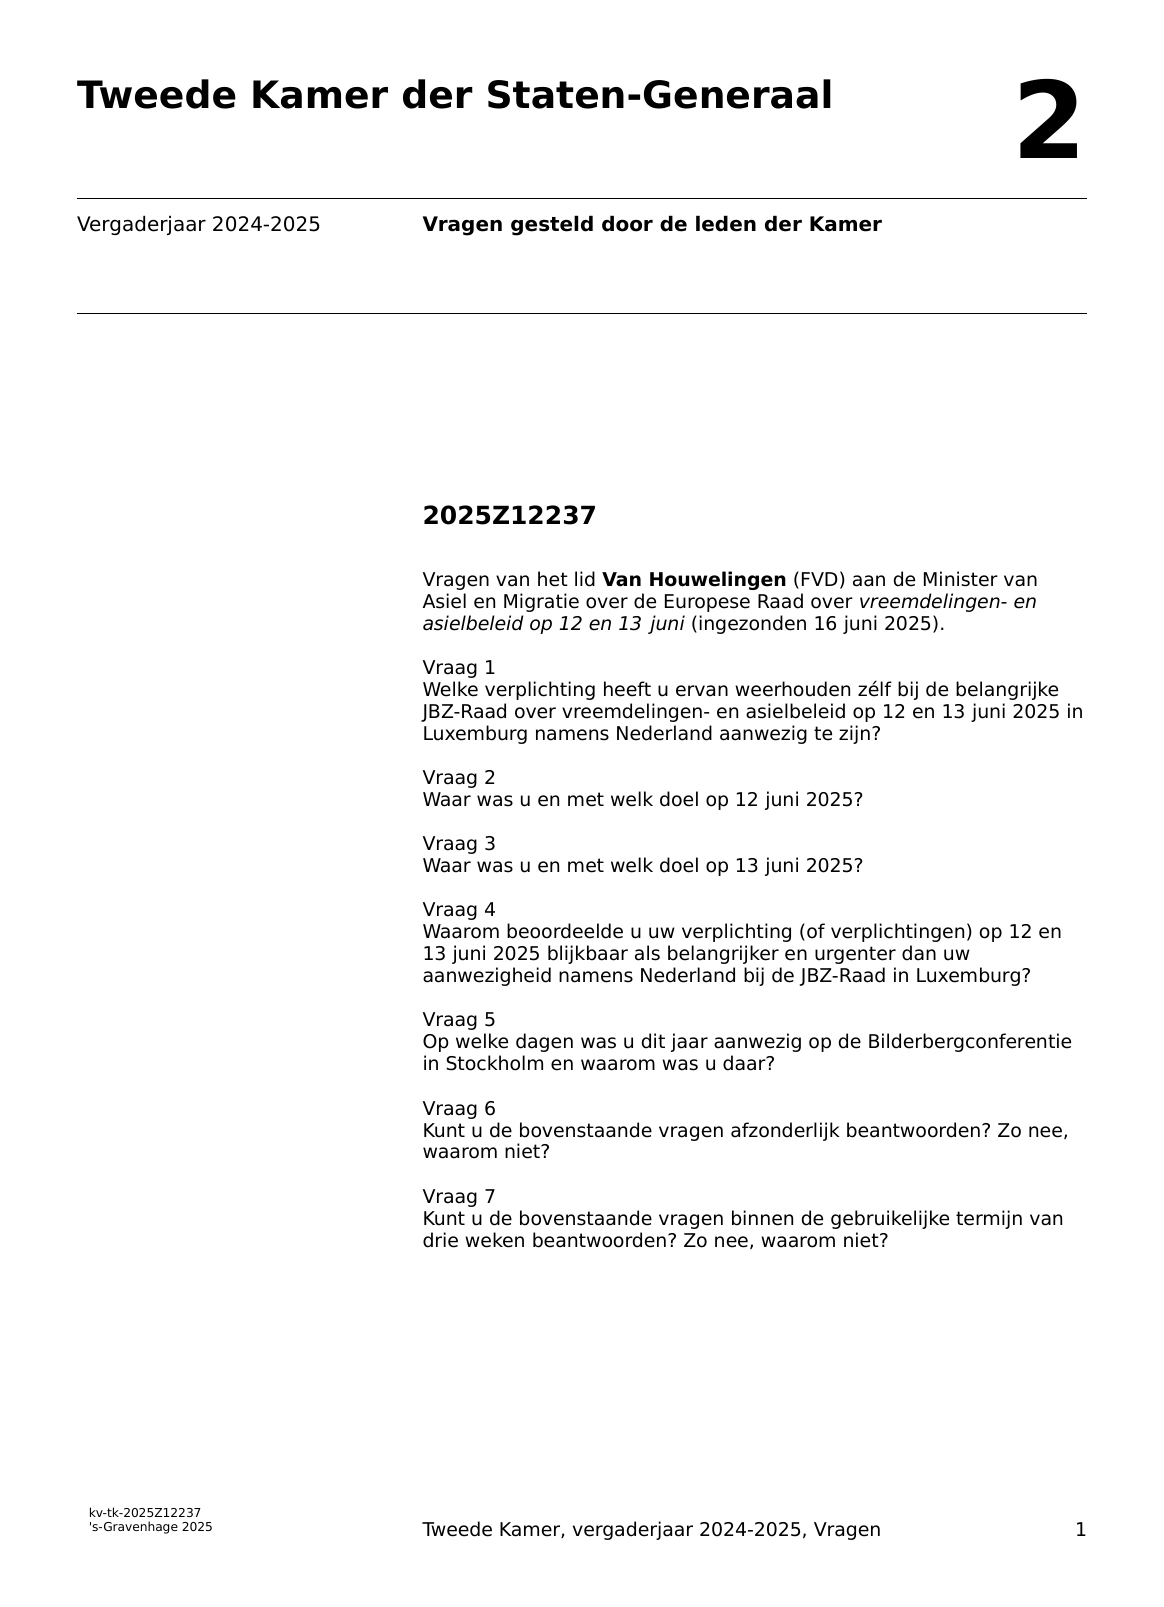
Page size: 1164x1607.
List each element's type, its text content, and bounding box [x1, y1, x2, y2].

text Waarom beoordeelde u uw verplichting (of verplichtingen) op 12 en 13 juni 2025 blijkbaar als belangrijker en urgenter dan uw aanwezigheid namens Nederland bij de JBZ-Raad in Luxemburg? [422, 921, 1087, 987]
table_header Tweede Kamer der Staten-Generaal [77, 59, 886, 198]
text Vraag 7 [422, 1186, 1087, 1208]
text Vragen van het lid Van Houwelingen (FVD) aan de Minister van Asiel en Migratie over de Europese Raad over vreemdelingen- en asielbeleid op 12 en 13 juni (ingezonden 16 juni 2025). [422, 569, 1087, 635]
text Waar was u en met welk doel op 13 juni 2025? [422, 855, 1087, 877]
text kv-tk-2025Z12237 [88, 1506, 323, 1520]
text Op welke dagen was u dit jaar aanwezig op de Bilderbergconferentie in Stockholm en waarom was u daar? [422, 1031, 1087, 1075]
text Vraag 6 [422, 1097, 1087, 1119]
text Vraag 4 [422, 899, 1087, 921]
table_cell Vragen gesteld door de leden der Kamer [422, 199, 1087, 313]
table_cell Vergaderjaar 2024-2025 [77, 199, 422, 313]
text Kunt u de bovenstaande vragen afzonderlijk beantwoorden? Zo nee, waarom niet? [422, 1119, 1087, 1163]
text Waar was u en met welk doel op 12 juni 2025? [422, 789, 1087, 811]
text 2025Z12237 [422, 501, 1087, 531]
table_header 2 [886, 59, 1087, 198]
text 's-Gravenhage 2025 [88, 1520, 323, 1534]
text Vraag 3 [422, 833, 1087, 855]
text Vraag 2 [422, 767, 1087, 789]
text Welke verplichting heeft u ervan weerhouden zélf bij de belangrijke JBZ-Raad over vreemdelingen- en asielbeleid op 12 en 13 juni 2025 in Luxemburg namens Nederland aanwezig te zijn? [422, 679, 1087, 745]
text Vraag 1 [422, 657, 1087, 679]
text Vraag 5 [422, 1009, 1087, 1031]
text Kunt u de bovenstaande vragen binnen de gebruikelijke termijn van drie weken beantwoorden? Zo nee, waarom niet? [422, 1208, 1087, 1252]
